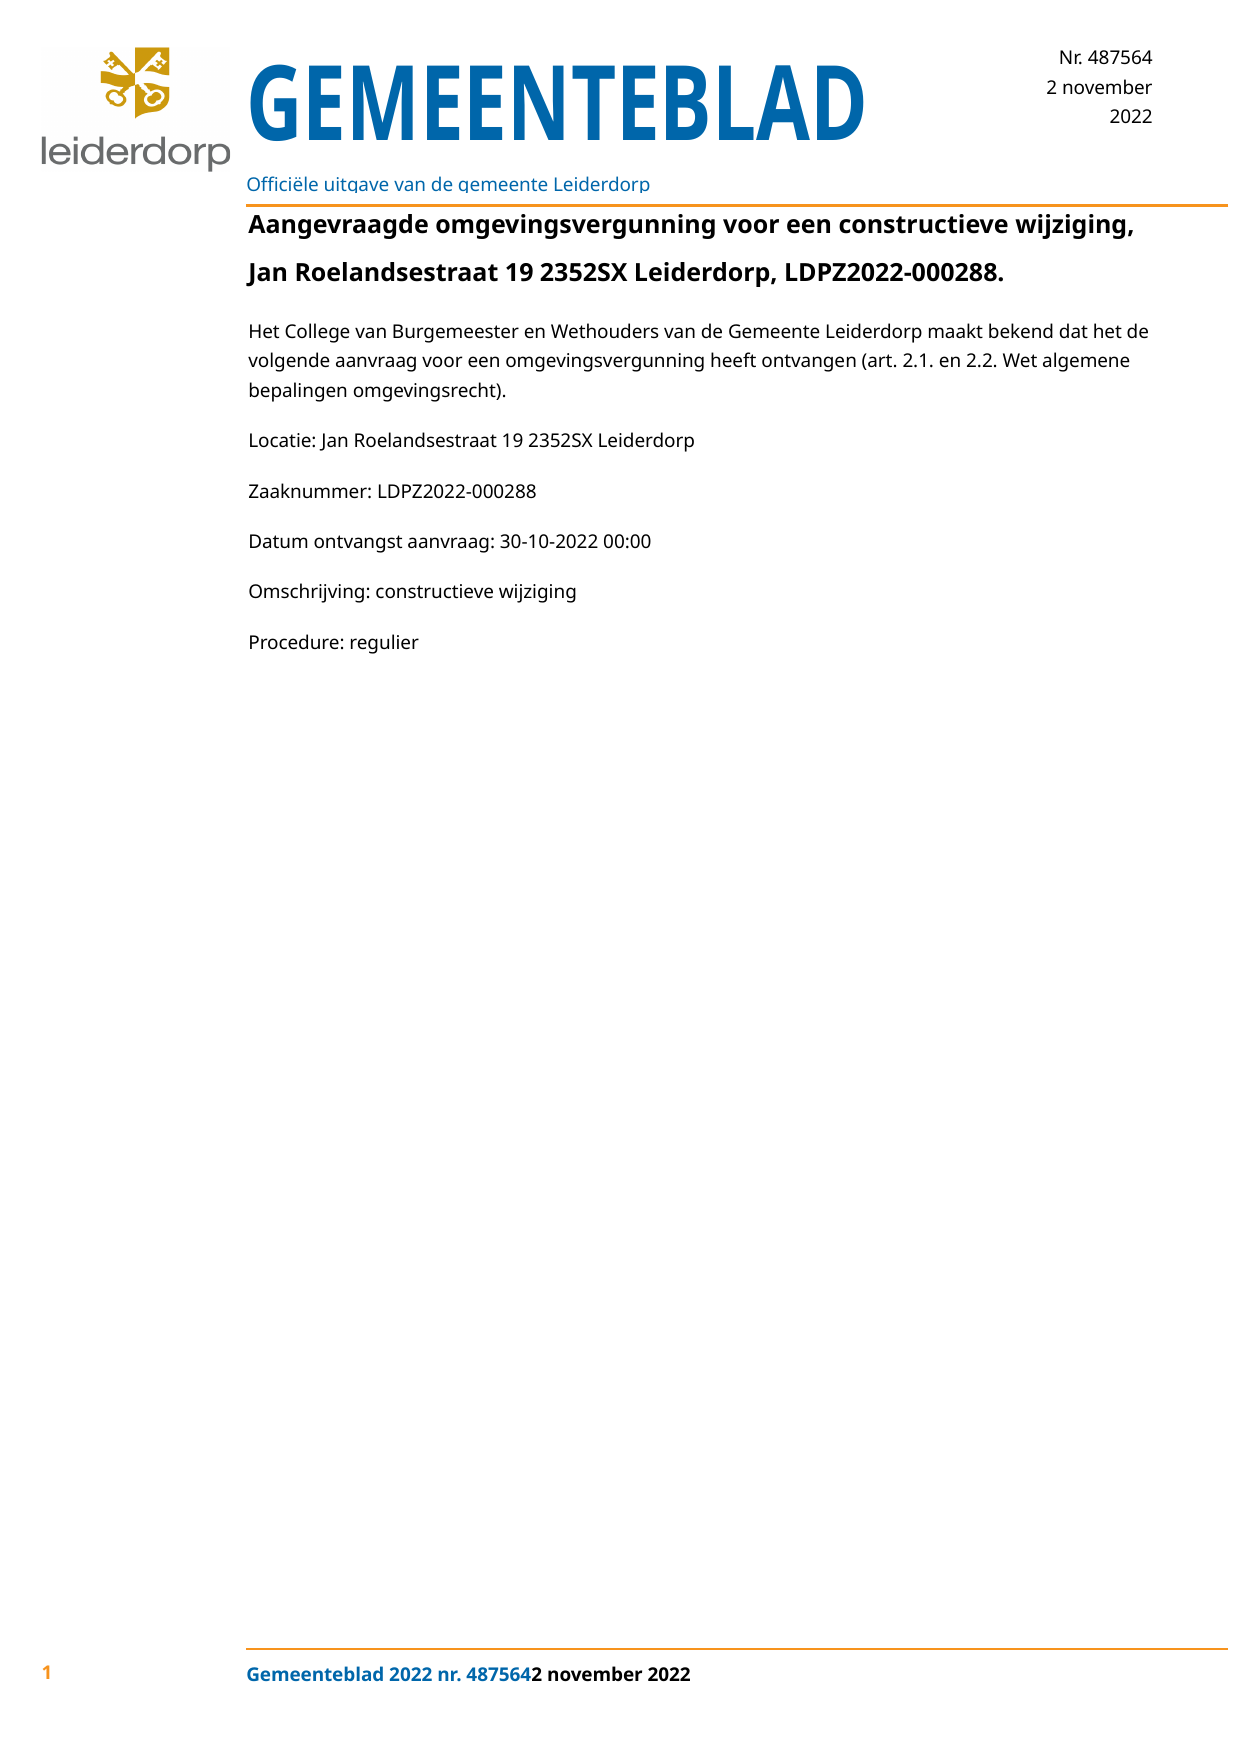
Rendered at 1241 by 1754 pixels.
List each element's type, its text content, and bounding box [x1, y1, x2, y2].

text Datum ontvangst aanvraag: 30-10-2022 00:00 [248, 528, 1152, 554]
text Het College van Burgemeester en Wethouders van de Gemeente Leiderdorp maakt bekend dat het de volgende aanvraag voor een omgevingsvergunning heeft ontvangen (art. 2.1. en 2.2. Wet algemene bepalingen omgevingsrecht). [248, 318, 1152, 403]
picture [41, 47, 231, 172]
text Locatie: Jan Roelandsestraat 19 2352SX Leiderdorp [248, 427, 1152, 453]
text Zaaknummer: LDPZ2022-000288 [248, 478, 1152, 504]
text Procedure: regulier [248, 629, 1152, 655]
text Aangevraagde omgevingsvergunning voor een constructieve wijziging, Jan Roelandsestraat 19 2352SX Leiderdorp, LDPZ2022-000288. [248, 207, 1152, 288]
text Omschrijving: constructieve wijziging [248, 579, 1152, 604]
